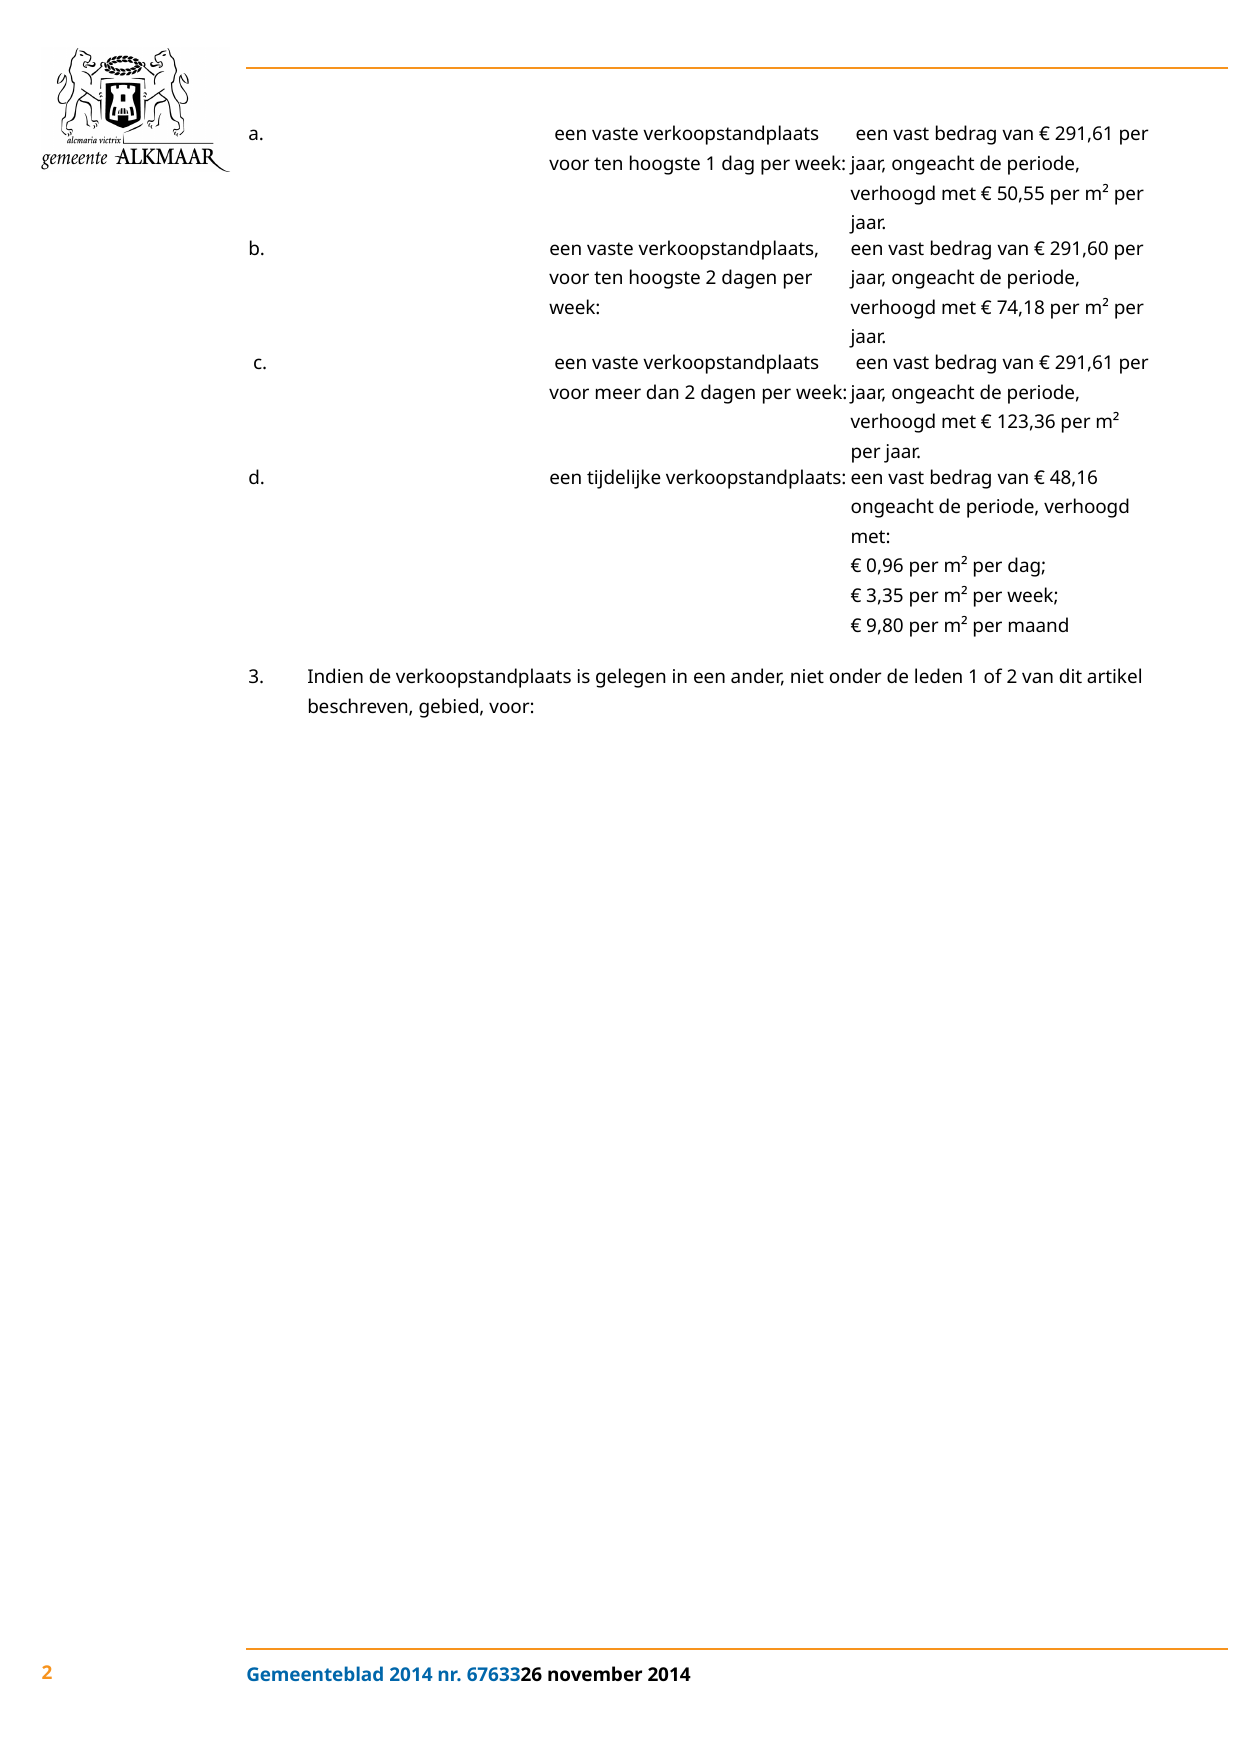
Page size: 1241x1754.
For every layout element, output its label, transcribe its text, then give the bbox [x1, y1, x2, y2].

table_header een vast bedrag van € 291,61 per jaar, ongeacht de periode, verhoogd met € 50,55 per m² per jaar. [850, 121, 1152, 235]
table_cell een vast bedrag van € 291,61 per jaar, ongeacht de periode, verhoogd met € 123,36 per m² per jaar. [850, 350, 1152, 464]
table_cell een tijdelijke verkoopstandplaats: [549, 464, 850, 638]
table_cell een vast bedrag van € 48,16 ongeacht de periode, verhoogd met: € 0,96 per m² per dag; € 3,35 per m² per week; € 9,80 per m² per maand [850, 464, 1152, 638]
picture [41, 47, 231, 172]
list Indien de verkoopstandplaats is gelegen in een ander, niet onder de leden 1 of 2 van dit artikel beschreven, gebied, voor: [248, 663, 1152, 719]
table_cell d. [248, 464, 549, 638]
table_cell een vaste verkoopstandplaats voor meer dan 2 dagen per week: [549, 350, 850, 464]
table_header een vaste verkoopstandplaats voor ten hoogste 1 dag per week: [549, 121, 850, 235]
table_cell een vaste verkoopstandplaats, voor ten hoogste 2 dagen per week: [549, 235, 850, 349]
table_cell c. [248, 350, 549, 464]
table_cell b. [248, 235, 549, 349]
table_header a. [248, 121, 549, 235]
table_cell een vast bedrag van € 291,60 per jaar, ongeacht de periode, verhoogd met € 74,18 per m² per jaar. [850, 235, 1152, 349]
